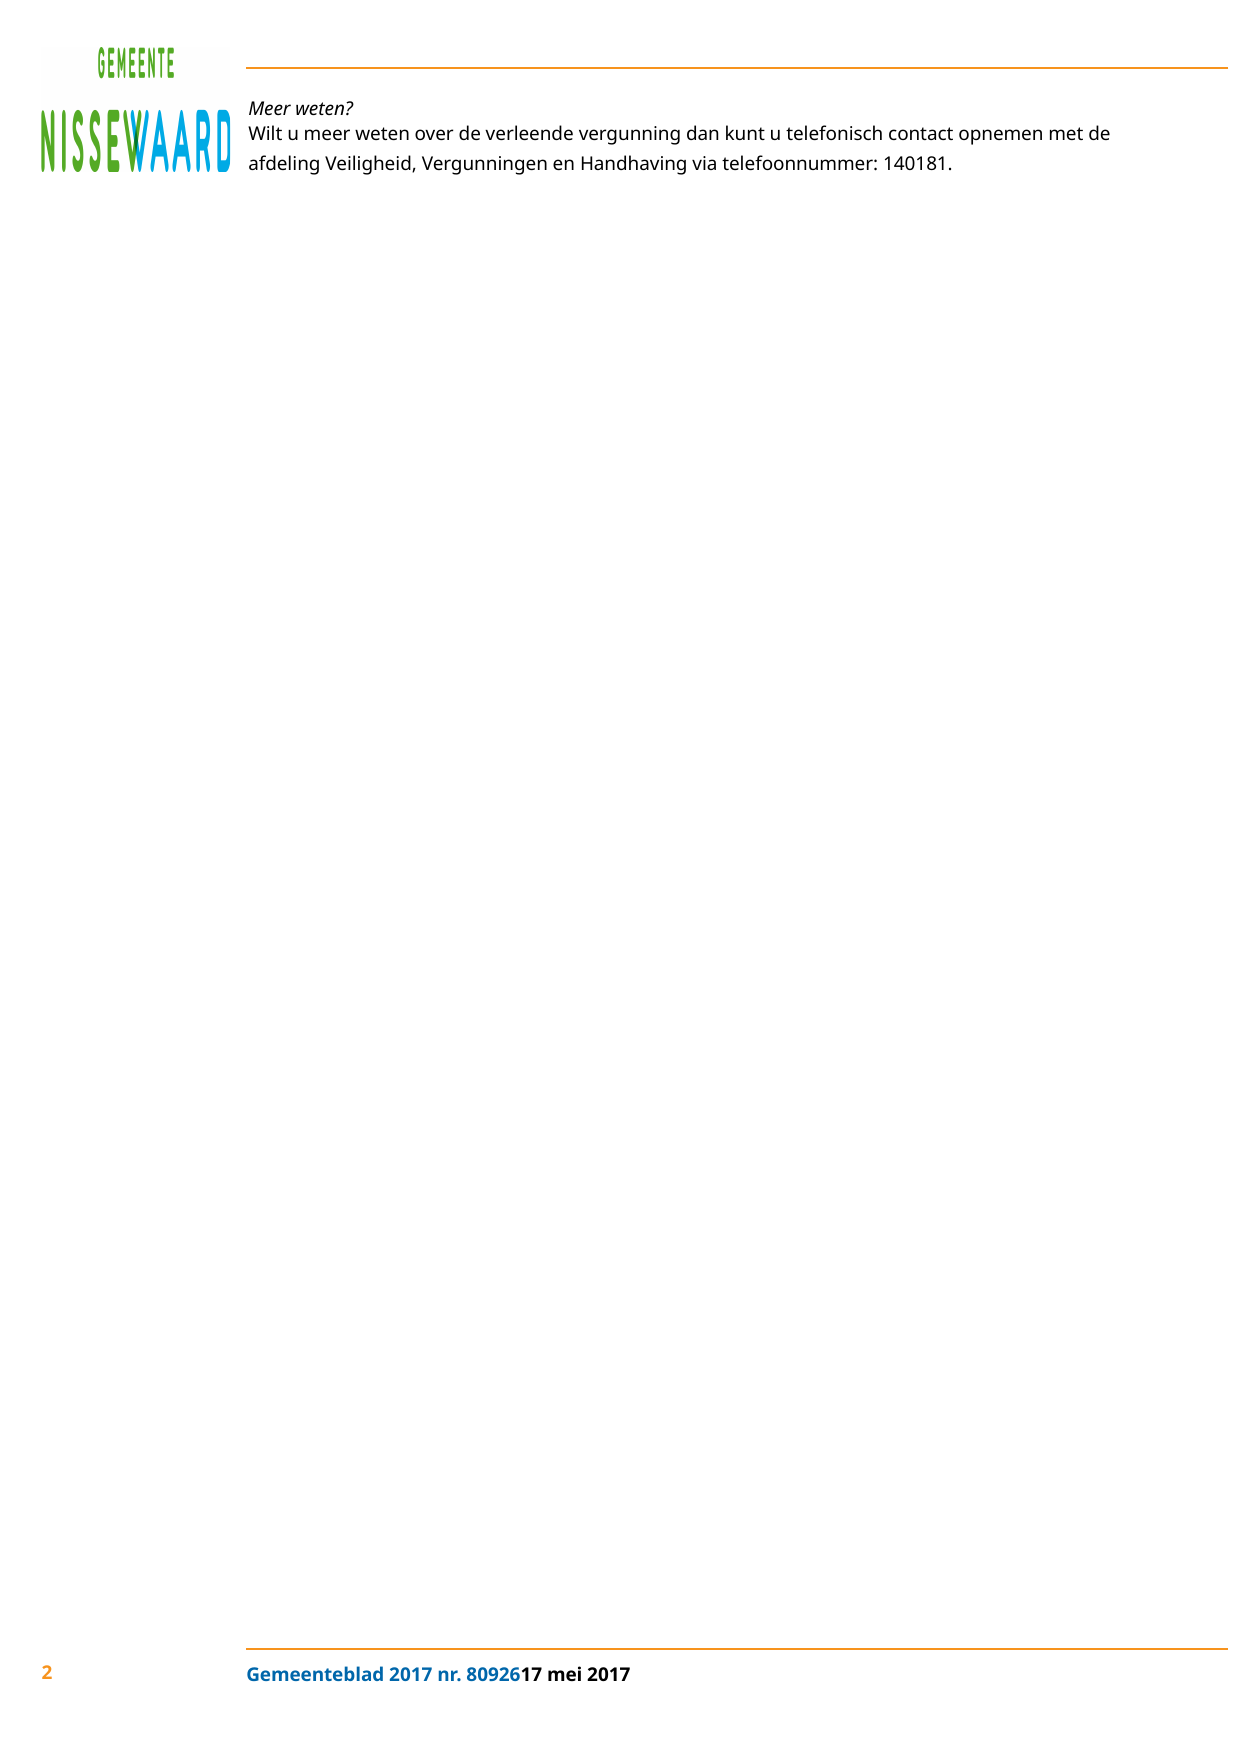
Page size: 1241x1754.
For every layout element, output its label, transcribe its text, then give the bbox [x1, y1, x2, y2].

text Wilt u meer weten over de verleende vergunning dan kunt u telefonisch contact opnemen met de afdeling Veiligheid, Vergunningen en Handhaving via telefoonnummer: 140181. [248, 121, 1152, 176]
picture [200, 151, 206, 172]
picture [41, 47, 231, 172]
picture [222, 122, 227, 160]
picture [176, 157, 187, 172]
text Meer weten? [248, 95, 1152, 121]
picture [201, 122, 206, 138]
picture [154, 157, 165, 172]
